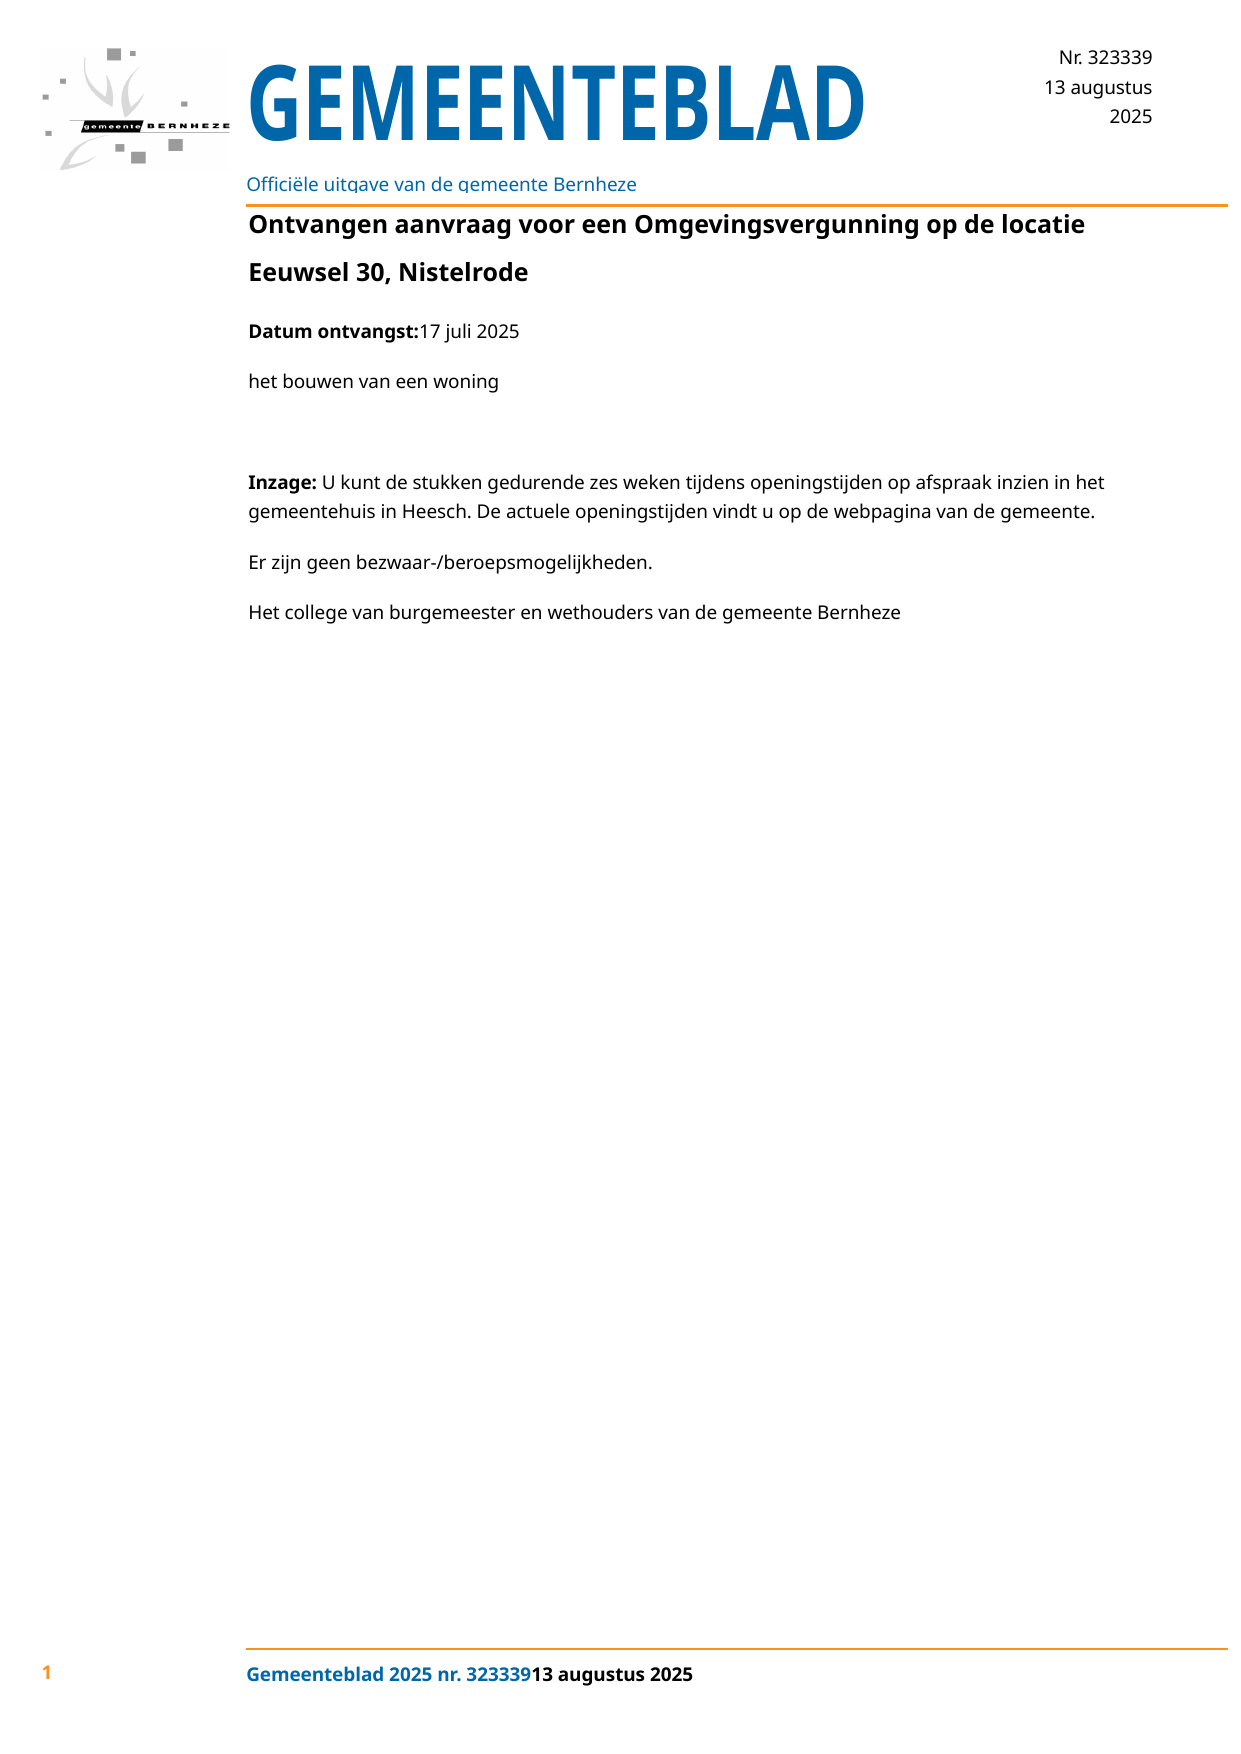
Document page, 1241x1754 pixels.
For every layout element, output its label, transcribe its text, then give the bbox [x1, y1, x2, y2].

text Datum ontvangst:17 juli 2025 [248, 318, 1152, 344]
text Er zijn geen bezwaar-/beroepsmogelijkheden. [248, 549, 1152, 575]
picture [41, 47, 231, 172]
text het bouwen van een woning [248, 368, 1152, 394]
text Inzage: U kunt de stukken gedurende zes weken tijdens openingstijden op afspraak inzien in het gemeentehuis in Heesch. De actuele openingstijden vindt u op de webpagina van de gemeente. [248, 469, 1152, 524]
text Het college van burgemeester en wethouders van de gemeente Bernheze [248, 599, 1152, 625]
text Ontvangen aanvraag voor een Omgevingsvergunning op de locatie Eeuwsel 30, Nistelrode [248, 207, 1152, 288]
